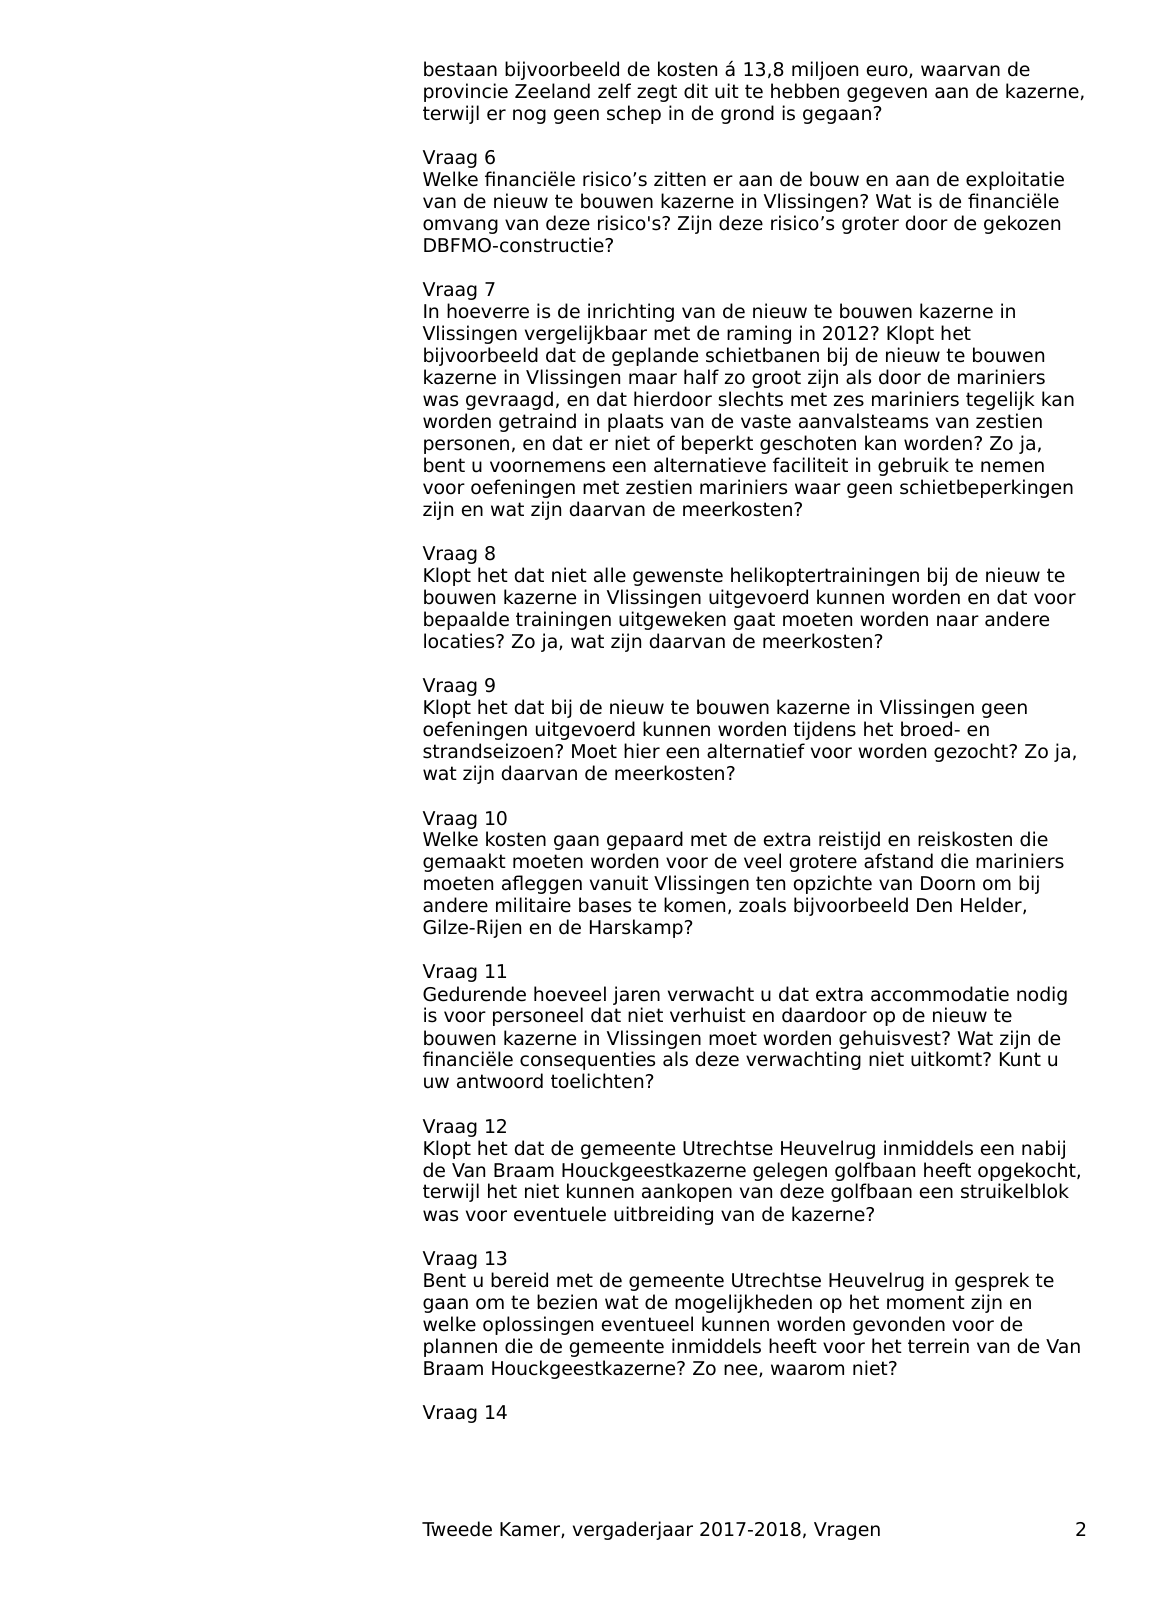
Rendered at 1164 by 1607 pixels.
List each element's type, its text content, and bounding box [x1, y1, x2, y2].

text In hoeverre is de inrichting van de nieuw te bouwen kazerne in Vlissingen vergelijkbaar met de raming in 2012? Klopt het bijvoorbeeld dat de geplande schietbanen bij de nieuw te bouwen kazerne in Vlissingen maar half zo groot zijn als door de mariniers was gevraagd, en dat hierdoor slechts met zes mariniers tegelijk kan worden getraind in plaats van de vaste aanvalsteams van zestien personen, en dat er niet of beperkt geschoten kan worden? Zo ja, bent u voornemens een alternatieve faciliteit in gebruik te nemen voor oefeningen met zestien mariniers waar geen schietbeperkingen zijn en wat zijn daarvan de meerkosten? [422, 301, 1087, 521]
text Vraag 12 [422, 1116, 1087, 1137]
text Klopt het dat bij de nieuw te bouwen kazerne in Vlissingen geen oefeningen uitgevoerd kunnen worden tijdens het broed- en strandseizoen? Moet hier een alternatief voor worden gezocht? Zo ja, wat zijn daarvan de meerkosten? [422, 697, 1087, 785]
text Vraag 8 [422, 543, 1087, 565]
text Vraag 7 [422, 279, 1087, 301]
text Vraag 14 [422, 1402, 1087, 1424]
text Klopt het dat de gemeente Utrechtse Heuvelrug inmiddels een nabij de Van Braam Houckgeestkazerne gelegen golfbaan heeft opgekocht, terwijl het niet kunnen aankopen van deze golfbaan een struikelblok was voor eventuele uitbreiding van de kazerne? [422, 1137, 1087, 1225]
text Gedurende hoeveel jaren verwacht u dat extra accommodatie nodig is voor personeel dat niet verhuist en daardoor op de nieuw te bouwen kazerne in Vlissingen moet worden gehuisvest? Wat zijn de financiële consequenties als deze verwachting niet uitkomt? Kunt u uw antwoord toelichten? [422, 983, 1087, 1093]
text Klopt het dat niet alle gewenste helikoptertrainingen bij de nieuw te bouwen kazerne in Vlissingen uitgevoerd kunnen worden en dat voor bepaalde trainingen uitgeweken gaat moeten worden naar andere locaties? Zo ja, wat zijn daarvan de meerkosten? [422, 565, 1087, 653]
text bestaan bijvoorbeeld de kosten á 13,8 miljoen euro, waarvan de provincie Zeeland zelf zegt dit uit te hebben gegeven aan de kazerne, terwijl er nog geen schep in de grond is gegaan? [422, 59, 1087, 125]
text Welke financiële risico’s zitten er aan de bouw en aan de exploitatie van de nieuw te bouwen kazerne in Vlissingen? Wat is de financiële omvang van deze risico's? Zijn deze risico’s groter door de gekozen DBFMO-constructie? [422, 169, 1087, 257]
text Vraag 11 [422, 961, 1087, 983]
text Vraag 9 [422, 675, 1087, 697]
text Vraag 6 [422, 147, 1087, 169]
text Vraag 13 [422, 1248, 1087, 1269]
text Bent u bereid met de gemeente Utrechtse Heuvelrug in gesprek te gaan om te bezien wat de mogelijkheden op het moment zijn en welke oplossingen eventueel kunnen worden gevonden voor de plannen die de gemeente inmiddels heeft voor het terrein van de Van Braam Houckgeestkazerne? Zo nee, waarom niet? [422, 1269, 1087, 1379]
text Vraag 10 [422, 807, 1087, 829]
text Welke kosten gaan gepaard met de extra reistijd en reiskosten die gemaakt moeten worden voor de veel grotere afstand die mariniers moeten afleggen vanuit Vlissingen ten opzichte van Doorn om bij andere militaire bases te komen, zoals bijvoorbeeld Den Helder, Gilze-Rijen en de Harskamp? [422, 829, 1087, 939]
